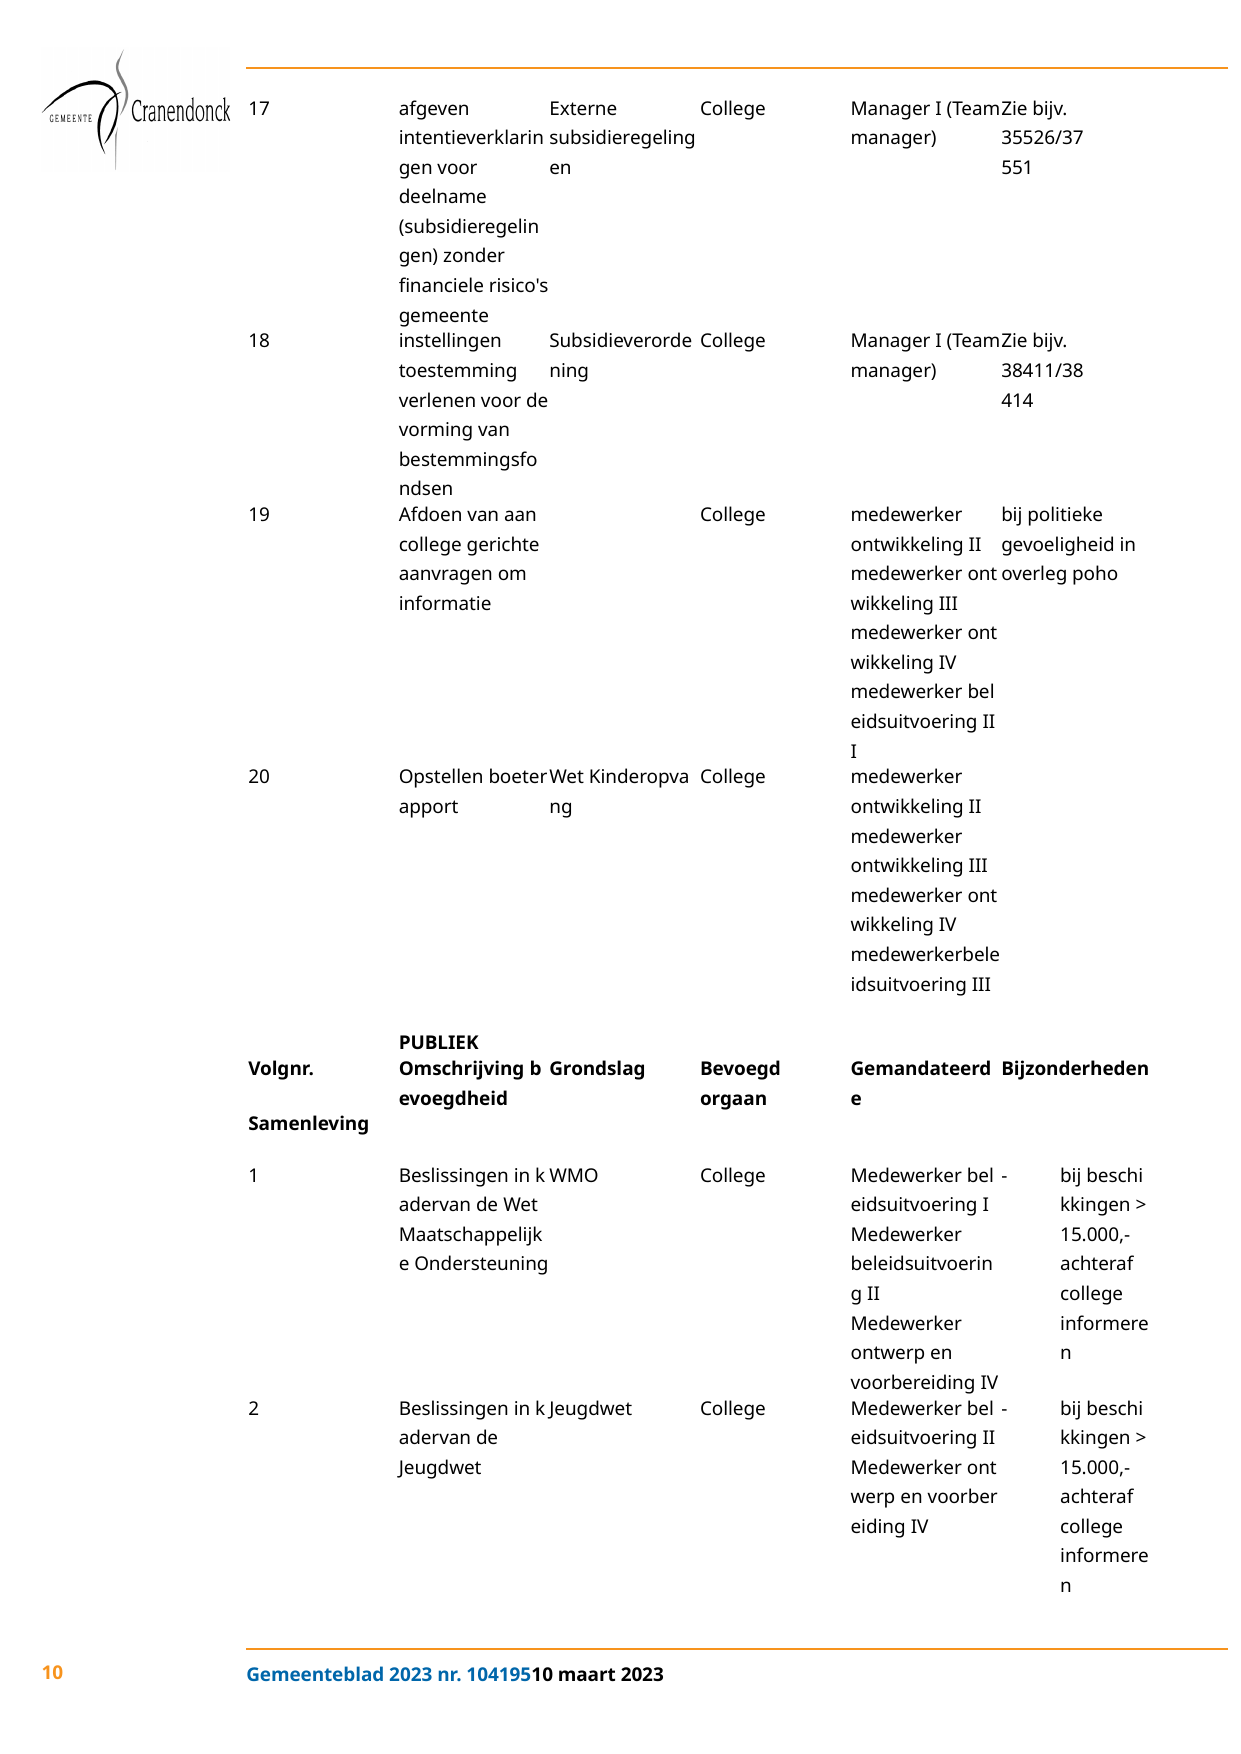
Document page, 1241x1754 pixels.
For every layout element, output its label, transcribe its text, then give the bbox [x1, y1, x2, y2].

table_header [700, 1029, 850, 1055]
table_header [850, 1029, 1001, 1055]
table_cell Zie bijv. 38411/38 414 [1001, 328, 1152, 501]
table_cell 2 [248, 1395, 398, 1598]
table_cell bij beschikkingen > 15.000,- achteraf college informeren [1001, 1162, 1152, 1395]
table_cell College [700, 1395, 850, 1598]
table_cell [1001, 1136, 1152, 1162]
table_cell Medewerker beleidsuitvoering II Medewerker ontwerp en voorbereiding IV [850, 1395, 1001, 1598]
picture [41, 47, 231, 172]
table_cell [399, 1136, 549, 1162]
table_cell Jeugdwet [549, 1395, 700, 1598]
table_cell Manager I (Teammanager) [850, 95, 1001, 328]
table_cell Bevoegd orgaan [700, 1055, 850, 1110]
table_cell [1001, 764, 1152, 996]
table_cell Omschrijving bevoegdheid [399, 1055, 549, 1110]
table_cell 20 [248, 764, 398, 996]
table_cell bij politieke gevoeligheid in overleg poho [1001, 501, 1152, 764]
table_cell bij beschikkingen > 15.000,- achteraf college informeren [1001, 1395, 1152, 1598]
table_cell afgeven intentieverklaringen voor deelname (subsidieregelingen) zonder financiele risico's gemeente [399, 95, 549, 328]
table_cell Externe subsidieregelingen [549, 95, 700, 328]
table_header [248, 1029, 398, 1055]
table_cell medewerker ontwikkeling II medewerker ontwikkeling III medewerker ontwikkeling IV medewerker beleidsuitvoering III [850, 501, 1001, 764]
table_cell Wet Kinderopvang [549, 764, 700, 996]
table_cell College [700, 95, 850, 328]
table_header [549, 1029, 700, 1055]
table_cell Gemandateerde [850, 1055, 1001, 1110]
table_cell Subsidieverordening [549, 328, 700, 501]
table_cell Bijzonderheden [1001, 1055, 1152, 1110]
table_cell Zie bijv. 35526/37 551 [1001, 95, 1152, 328]
table_cell Volgnr. [248, 1055, 398, 1110]
table_cell College [700, 1162, 850, 1395]
table_cell [850, 1136, 1001, 1162]
table_header PUBLIEK [399, 1029, 549, 1055]
table_cell Beslissingen in kadervan de Wet Maatschappelijke Ondersteuning [399, 1162, 549, 1395]
table_header [1001, 1029, 1152, 1055]
table_cell medewerker ontwikkeling II medewerker ontwikkeling III medewerker ontwikkeling IV medewerkerbeleidsuitvoering III [850, 764, 1001, 996]
table_cell Opstellen boeterapport [399, 764, 549, 996]
table_cell 1 [248, 1162, 398, 1395]
table_cell Grondslag [549, 1055, 700, 1110]
table_cell [549, 501, 700, 764]
table_cell WMO [549, 1162, 700, 1395]
table_cell [549, 1136, 700, 1162]
table_cell Afdoen van aan college gerichte aanvragen om informatie [399, 501, 549, 764]
table_cell College [700, 764, 850, 996]
table_cell Beslissingen in kadervan de Jeugdwet [399, 1395, 549, 1598]
table_cell Samenleving [248, 1110, 1152, 1136]
table_cell 19 [248, 501, 398, 764]
table_cell Medewerker beleidsuitvoering I Medewerker beleidsuitvoering II Medewerker ontwerp en voorbereiding IV [850, 1162, 1001, 1395]
table_cell Manager I (Teammanager) [850, 328, 1001, 501]
table_cell College [700, 328, 850, 501]
table_cell College [700, 501, 850, 764]
table_cell [700, 1136, 850, 1162]
table_cell [248, 1136, 398, 1162]
table_cell 18 [248, 328, 398, 501]
table_cell instellingen toestemming verlenen voor de vorming van bestemmingsfondsen [399, 328, 549, 501]
table_cell 17 [248, 95, 398, 328]
